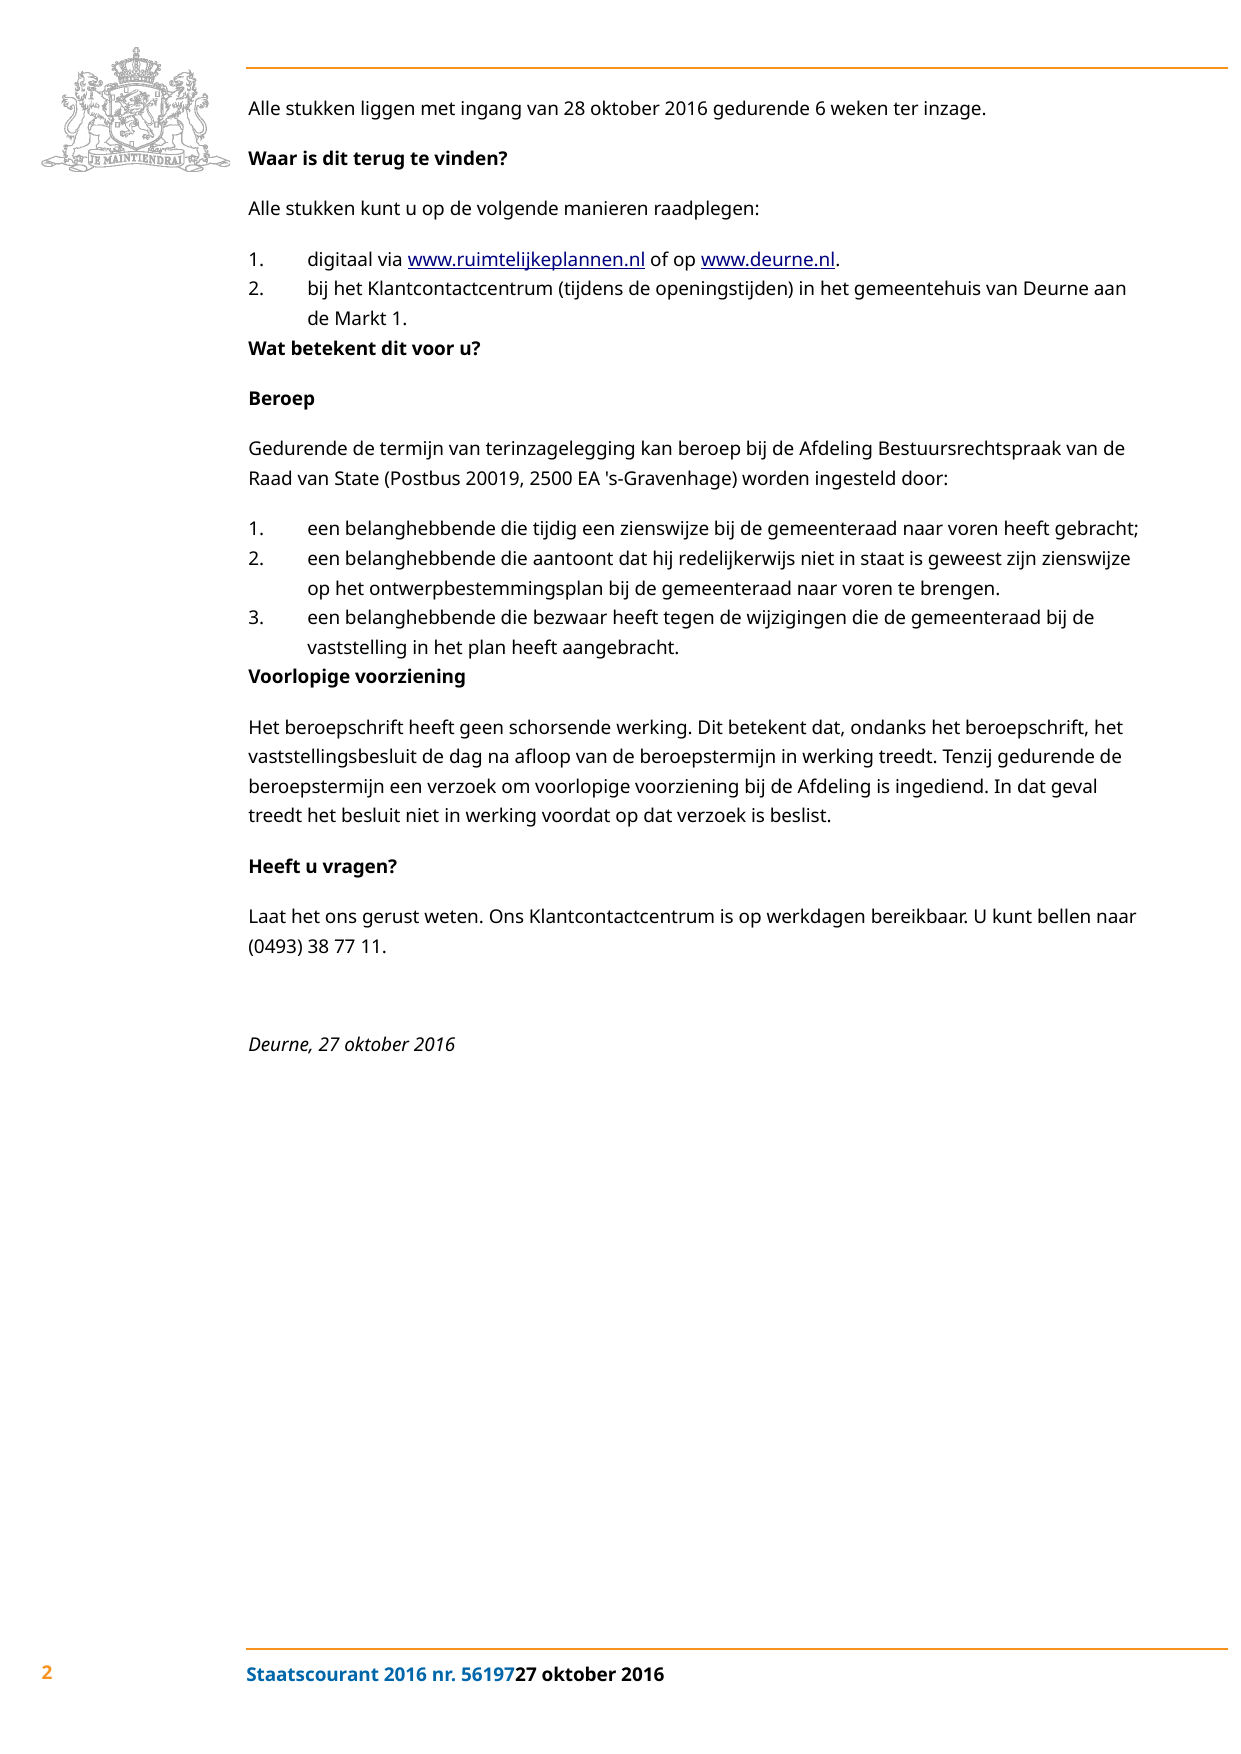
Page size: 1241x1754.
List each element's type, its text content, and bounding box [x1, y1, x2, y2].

list digitaal via www.ruimtelijkeplannen.nl of op www.deurne.nl. [248, 246, 1152, 272]
list bij het Klantcontactcentrum (tijdens de openingstijden) in het gemeentehuis van Deurne aan de Markt 1. [248, 276, 1152, 331]
list een belanghebbende die aantoont dat hij redelijkerwijs niet in staat is geweest zijn zienswijze op het ontwerpbestemmingsplan bij de gemeenteraad naar voren te brengen. [248, 545, 1152, 601]
text Beroep [248, 385, 1152, 411]
text Het beroepschrift heeft geen schorsende werking. Dit betekent dat, ondanks het beroepschrift, het vaststellingsbesluit de dag na afloop van de beroepstermijn in werking treedt. Tenzij gedurende de beroepstermijn een verzoek om voorlopige voorziening bij de Afdeling is ingediend. In dat geval treedt het besluit niet in werking voordat op dat verzoek is beslist. [248, 714, 1152, 828]
list een belanghebbende die tijdig een zienswijze bij de gemeenteraad naar voren heeft gebracht; [248, 516, 1152, 541]
text Voorlopige voorziening [248, 663, 1152, 689]
text Deurne, 27 oktober 2016 [248, 1031, 1152, 1057]
text Laat het ons gerust weten. Ons Klantcontactcentrum is op werkdagen bereikbaar. U kunt bellen naar (0493) 38 77 11. [248, 903, 1152, 959]
text Heeft u vragen? [248, 853, 1152, 879]
text Alle stukken kunt u op de volgende manieren raadplegen: [248, 196, 1152, 221]
text Gedurende de termijn van terinzagelegging kan beroep bij de Afdeling Bestuursrechtspraak van de Raad van State (Postbus 20019, 2500 EA 's-Gravenhage) worden ingesteld door: [248, 436, 1152, 491]
list een belanghebbende die bezwaar heeft tegen de wijzigingen die de gemeenteraad bij de vaststelling in het plan heeft aangebracht. [248, 604, 1152, 660]
text Waar is dit terug te vinden? [248, 145, 1152, 171]
text Wat betekent dit voor u? [248, 335, 1152, 361]
text Alle stukken liggen met ingang van 28 oktober 2016 gedurende 6 weken ter inzage. [248, 95, 1152, 121]
picture [41, 47, 231, 172]
